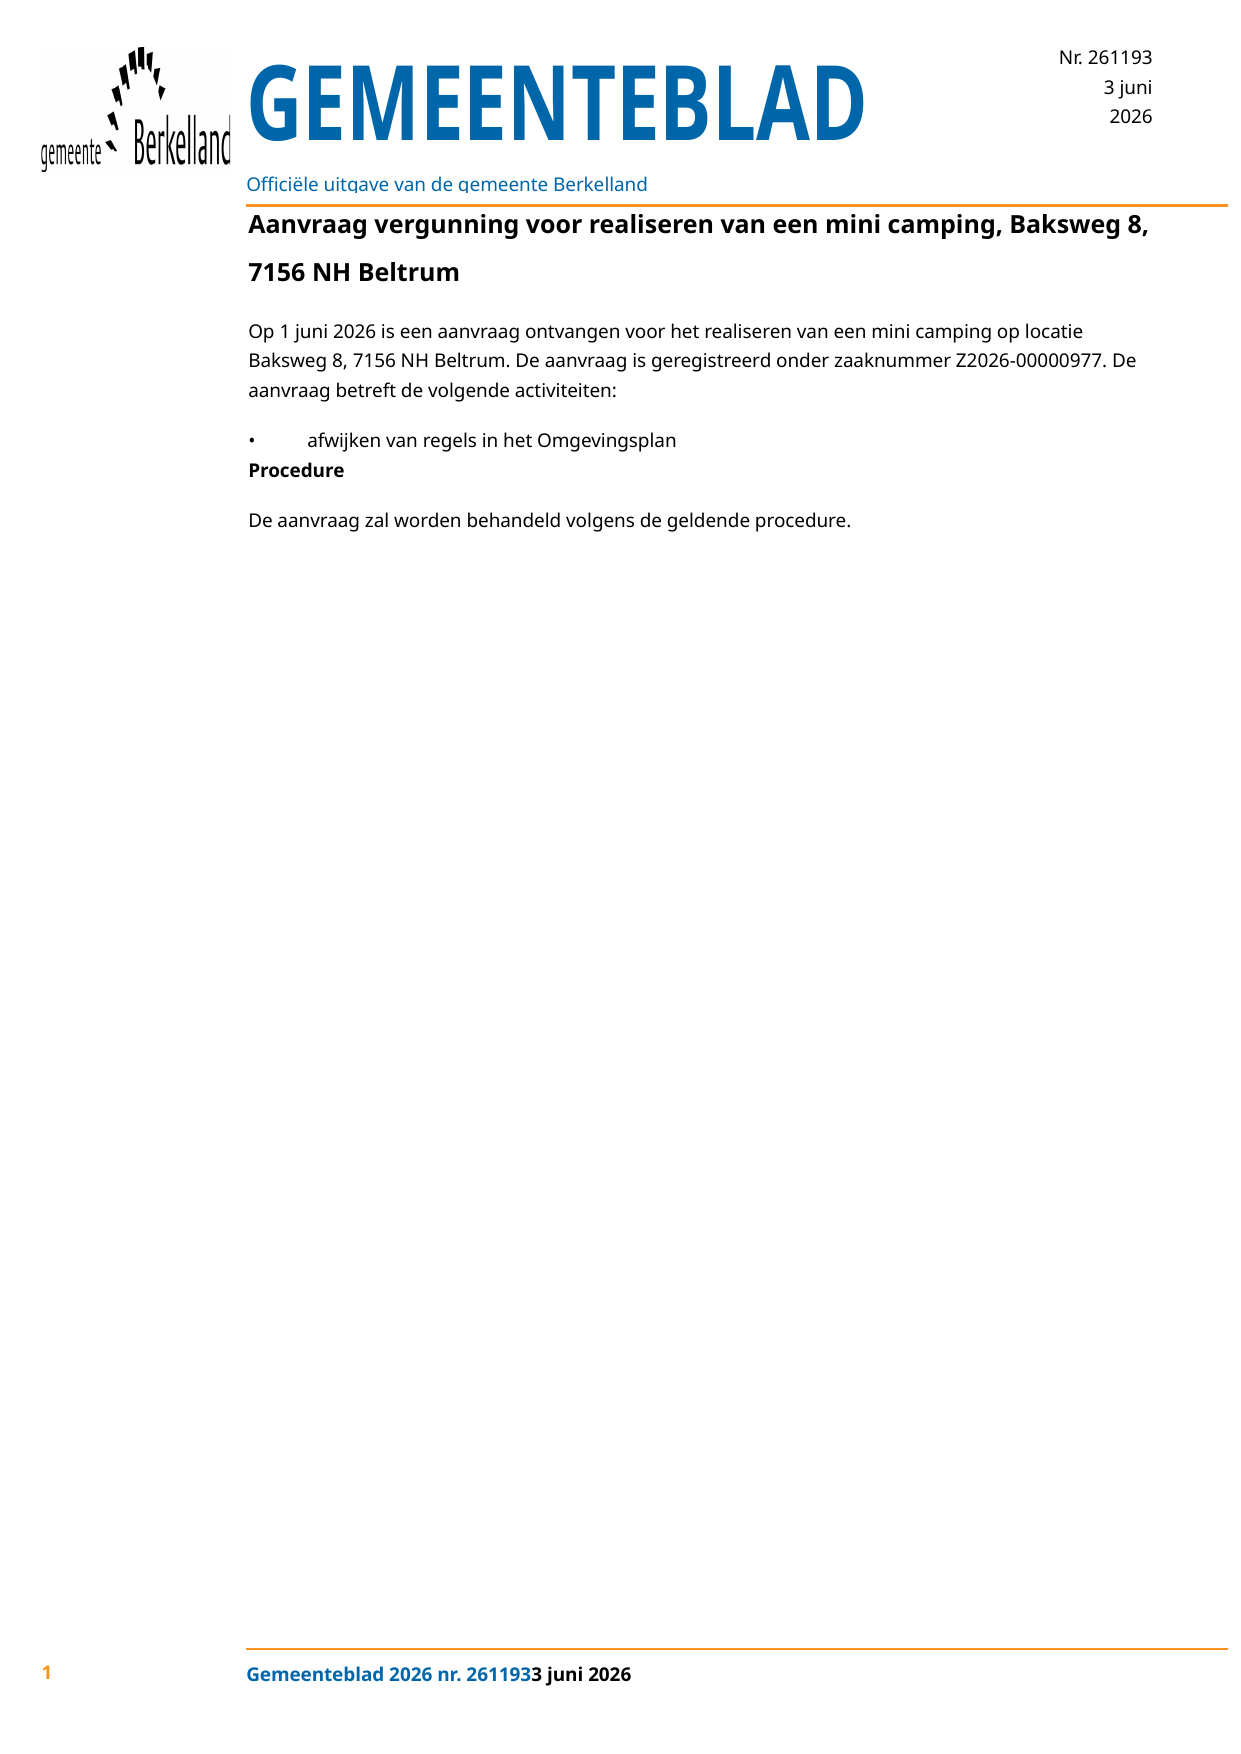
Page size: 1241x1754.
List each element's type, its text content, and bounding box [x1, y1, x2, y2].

text De aanvraag zal worden behandeld volgens de geldende procedure. [248, 507, 1152, 533]
list afwijken van regels in het Omgevingsplan [248, 427, 1152, 453]
text Aanvraag vergunning voor realiseren van een mini camping, Baksweg 8, 7156 NH Beltrum [248, 207, 1152, 288]
picture [41, 47, 231, 172]
text Procedure [248, 457, 1152, 483]
text Op 1 juni 2026 is een aanvraag ontvangen voor het realiseren van een mini camping op locatie Baksweg 8, 7156 NH Beltrum. De aanvraag is geregistreerd onder zaaknummer Z2026-00000977. De aanvraag betreft de volgende activiteiten: [248, 318, 1152, 403]
